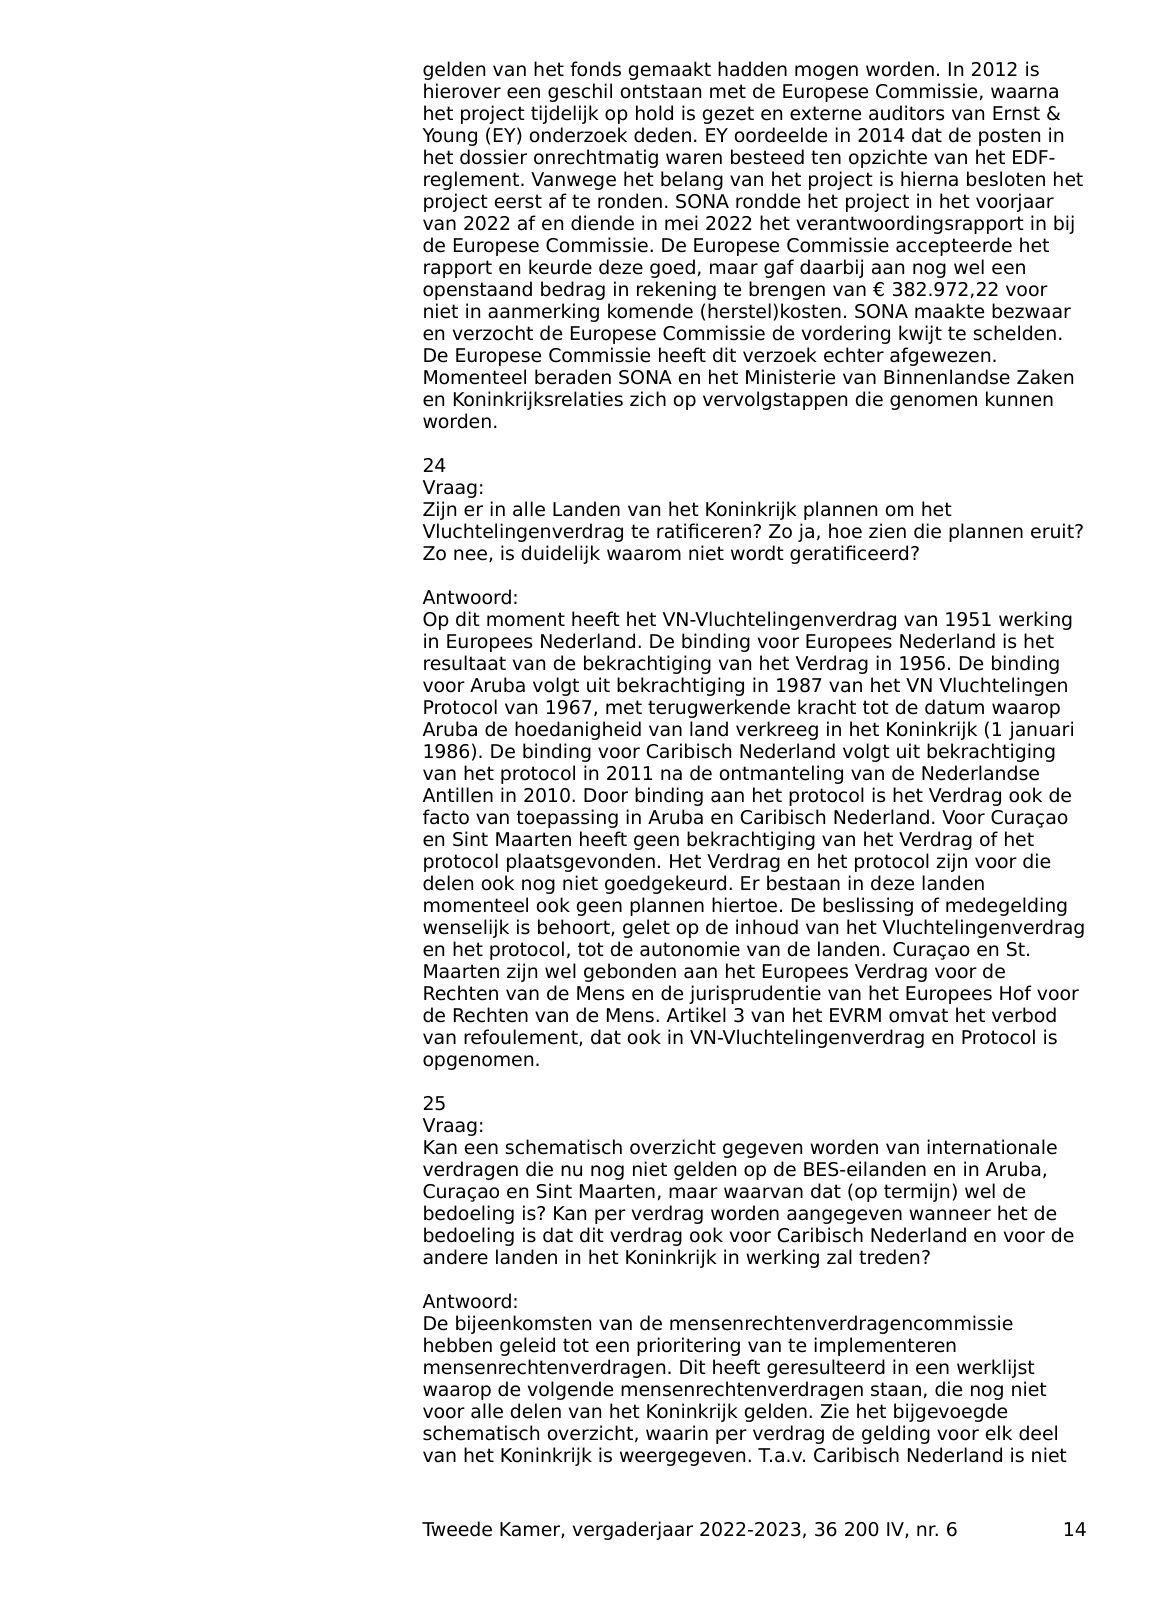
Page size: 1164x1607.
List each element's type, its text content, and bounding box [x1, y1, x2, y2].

text Vraag: [422, 477, 1087, 499]
text gelden van het fonds gemaakt hadden mogen worden. In 2012 is hierover een geschil ontstaan met de Europese Commissie, waarna het project tijdelijk op hold is gezet en externe auditors van Ernst & Young (EY) onderzoek deden. EY oordeelde in 2014 dat de posten in het dossier onrechtmatig waren besteed ten opzichte van het EDF-reglement. Vanwege het belang van het project is hierna besloten het project eerst af te ronden. SONA rondde het project in het voorjaar van 2022 af en diende in mei 2022 het verantwoordingsrapport in bij de Europese Commissie. De Europese Commissie accepteerde het rapport en keurde deze goed, maar gaf daarbij aan nog wel een openstaand bedrag in rekening te brengen van € 382.972,22 voor niet in aanmerking komende (herstel)kosten. SONA maakte bezwaar en verzocht de Europese Commissie de vordering kwijt te schelden. De Europese Commissie heeft dit verzoek echter afgewezen. Momenteel beraden SONA en het Ministerie van Binnenlandse Zaken en Koninkrijksrelaties zich op vervolgstappen die genomen kunnen worden. [422, 59, 1087, 433]
text Vraag: [422, 1115, 1087, 1137]
text De bijeenkomsten van de mensenrechtenverdragencommissie hebben geleid tot een prioritering van te implementeren mensenrechtenverdragen. Dit heeft geresulteerd in een werklijst waarop de volgende mensenrechtenverdragen staan, die nog niet voor alle delen van het Koninkrijk gelden. Zie het bijgevoegde schematisch overzicht, waarin per verdrag de gelding voor elk deel van het Koninkrijk is weergegeven. T.a.v. Caribisch Nederland is niet [422, 1313, 1087, 1467]
text 25 [422, 1093, 1087, 1115]
text Op dit moment heeft het VN-Vluchtelingenverdrag van 1951 werking in Europees Nederland. De binding voor Europees Nederland is het resultaat van de bekrachtiging van het Verdrag in 1956. De binding voor Aruba volgt uit bekrachtiging in 1987 van het VN Vluchtelingen Protocol van 1967, met terugwerkende kracht tot de datum waarop Aruba de hoedanigheid van land verkreeg in het Koninkrijk (1 januari 1986). De binding voor Caribisch Nederland volgt uit bekrachtiging van het protocol in 2011 na de ontmanteling van de Nederlandse Antillen in 2010. Door binding aan het protocol is het Verdrag ook de facto van toepassing in Aruba en Caribisch Nederland. Voor Curaçao en Sint Maarten heeft geen bekrachtiging van het Verdrag of het protocol plaatsgevonden. Het Verdrag en het protocol zijn voor die delen ook nog niet goedgekeurd. Er bestaan in deze landen momenteel ook geen plannen hiertoe. De beslissing of medegelding wenselijk is behoort, gelet op de inhoud van het Vluchtelingenverdrag en het protocol, tot de autonomie van de landen. Curaçao en St. Maarten zijn wel gebonden aan het Europees Verdrag voor de Rechten van de Mens en de jurisprudentie van het Europees Hof voor de Rechten van de Mens. Artikel 3 van het EVRM omvat het verbod van refoulement, dat ook in VN-Vluchtelingenverdrag en Protocol is opgenomen. [422, 609, 1087, 1071]
text Kan een schematisch overzicht gegeven worden van internationale verdragen die nu nog niet gelden op de BES-eilanden en in Aruba, Curaçao en Sint Maarten, maar waarvan dat (op termijn) wel de bedoeling is? Kan per verdrag worden aangegeven wanneer het de bedoeling is dat dit verdrag ook voor Caribisch Nederland en voor de andere landen in het Koninkrijk in werking zal treden? [422, 1137, 1087, 1268]
text 24 [422, 455, 1087, 477]
text Antwoord: [422, 587, 1087, 609]
text Zijn er in alle Landen van het Koninkrijk plannen om het Vluchtelingenverdrag te ratificeren? Zo ja, hoe zien die plannen eruit? Zo nee, is duidelijk waarom niet wordt geratificeerd? [422, 499, 1087, 565]
text Antwoord: [422, 1291, 1087, 1313]
